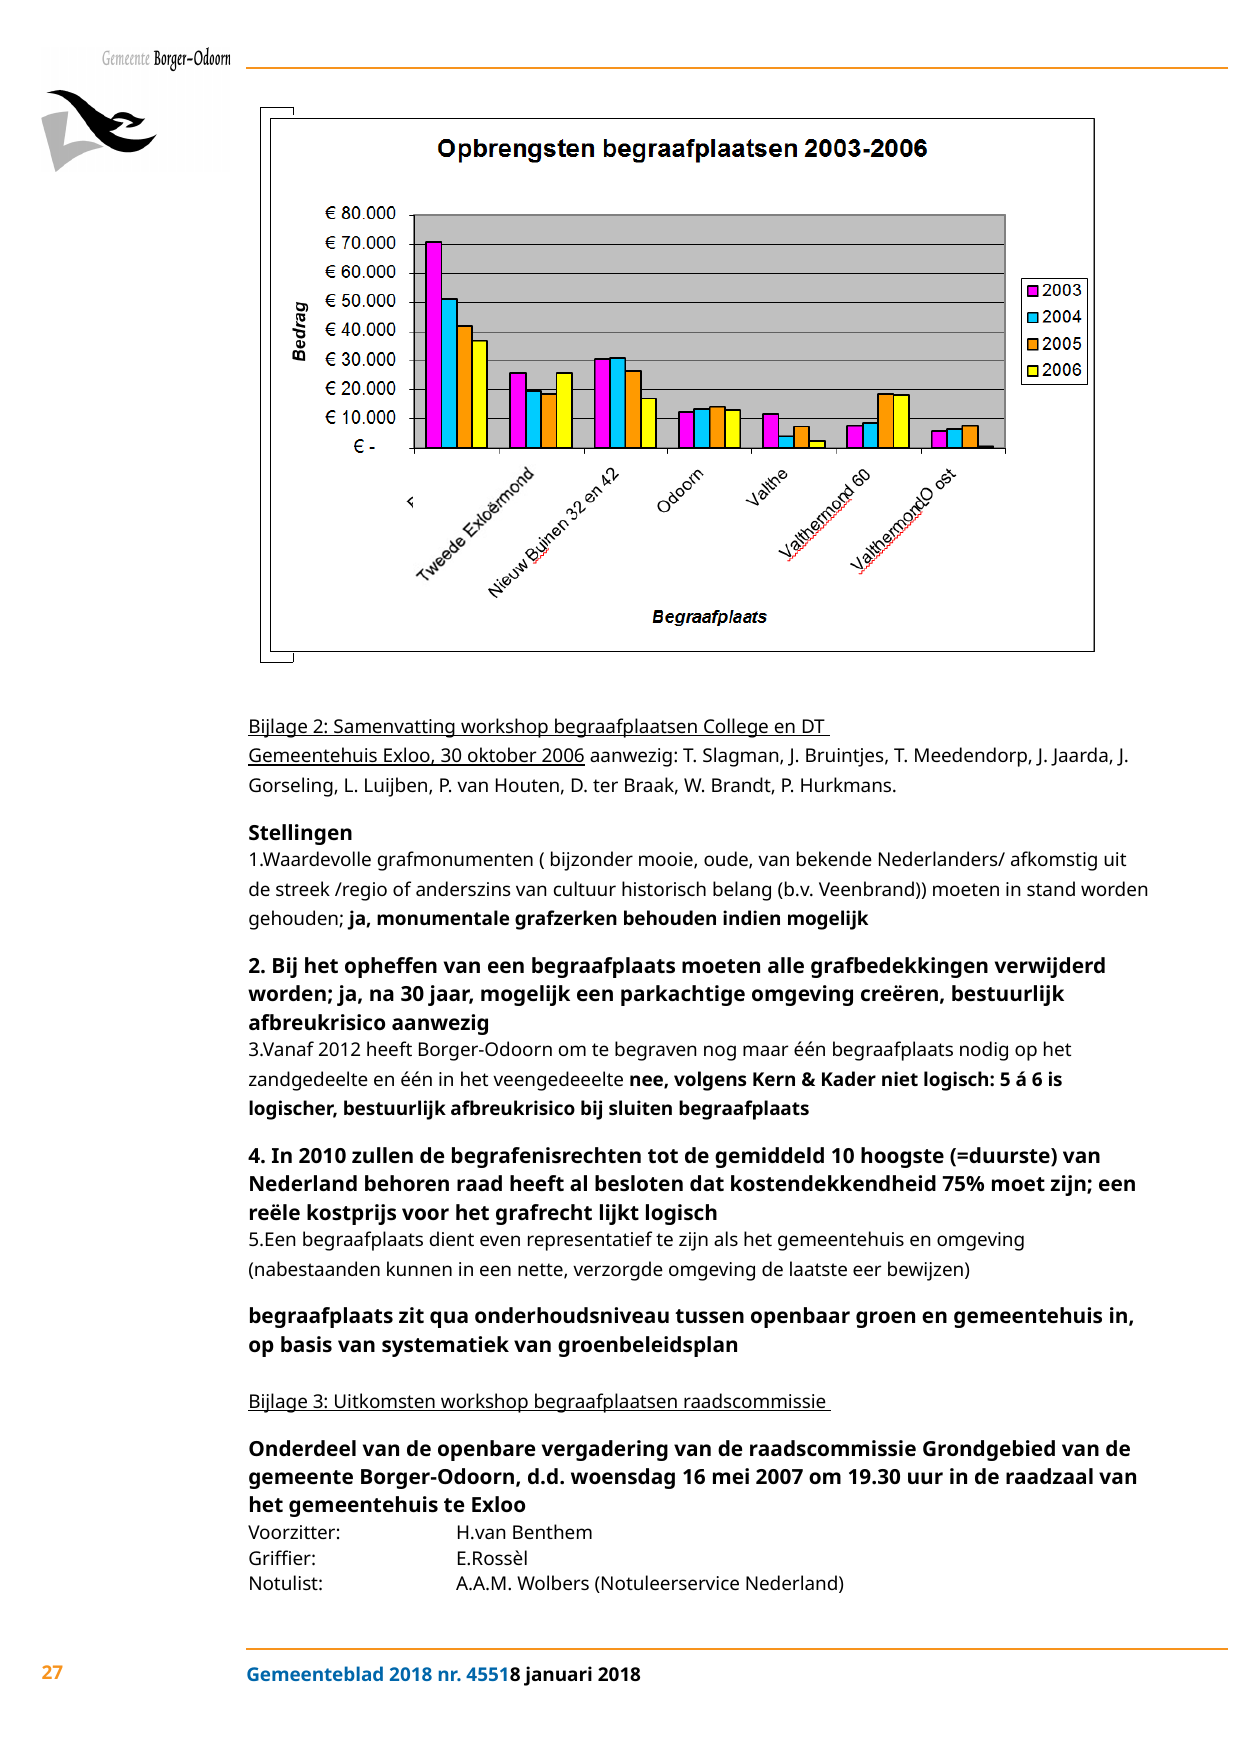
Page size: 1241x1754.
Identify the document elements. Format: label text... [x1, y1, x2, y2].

table_header Voorzitter: [248, 1519, 456, 1545]
text begraafplaats zit qua onderhoudsniveau tussen openbaar groen en gemeentehuis in, op basis van systematiek van groenbeleidsplan [248, 1302, 1152, 1358]
picture [41, 47, 231, 172]
text Stellingen [248, 818, 1152, 846]
table_cell Notulist: [248, 1571, 456, 1596]
text Bijlage 2: Samenvatting workshop begraafplaatsen College en DT [248, 713, 1152, 739]
text 4. In 2010 zullen de begrafenisrechten tot de gemiddeld 10 hoogste (=duurste) van Nederland behoren raad heeft al besloten dat kostendekkendheid 75% moet zijn; een reële kostprijs voor het grafrecht lijkt logisch [248, 1141, 1152, 1226]
text 2. Bij het opheffen van een begraafplaats moeten alle grafbedekkingen verwijderd worden; ja, na 30 jaar, mogelijk een parkachtige omgeving creëren, bestuurlijk afbreukrisico aanwezig [248, 951, 1152, 1036]
text 5.Een begraafplaats dient even representatief te zijn als het gemeentehuis en omgeving [248, 1226, 1152, 1252]
table_cell Griffier: [248, 1545, 456, 1571]
table_cell E.Rossèl [456, 1545, 1152, 1571]
text Onderdeel van de openbare vergadering van de raadscommissie Grondgebied van de gemeente Borger-Odoorn, d.d. woensdag 16 mei 2007 om 19.30 uur in de raadzaal van het gemeentehuis te Exloo [248, 1434, 1152, 1519]
text (nabestaanden kunnen in een nette, verzorgde omgeving de laatste eer bewijzen) [248, 1256, 1152, 1282]
text Gemeentehuis Exloo, 30 oktober 2006 aanwezig: T. Slagman, J. Bruintjes, T. Meedendorp, J. Jaarda, J. Gorseling, L. Luijben, P. van Houten, D. ter Braak, W. Brandt, P. Hurkmans. [248, 742, 1152, 798]
text Bijlage 3: Uitkomsten workshop begraafplaatsen raadscommissie [248, 1388, 1152, 1414]
text 3.Vanaf 2012 heeft Borger-Odoorn om te begraven nog maar één begraafplaats nodig op het zandgedeelte en één in het veengedeeelte nee, volgens Kern & Kader niet logisch: 5 á 6 is logischer, bestuurlijk afbreukrisico bij sluiten begraafplaats [248, 1036, 1152, 1121]
picture [268, 115, 1096, 653]
text 1.Waardevolle grafmonumenten ( bijzonder mooie, oude, van bekende Nederlanders/ afkomstig uit de streek /regio of anderszins van cultuur historisch belang (b.v. Veenbrand)) moeten in stand worden gehouden; ja, monumentale grafzerken behouden indien mogelijk [248, 846, 1152, 931]
table_header H.van Benthem [456, 1519, 1152, 1545]
table_cell A.A.M. Wolbers (Notuleerservice Nederland) [456, 1571, 1152, 1596]
